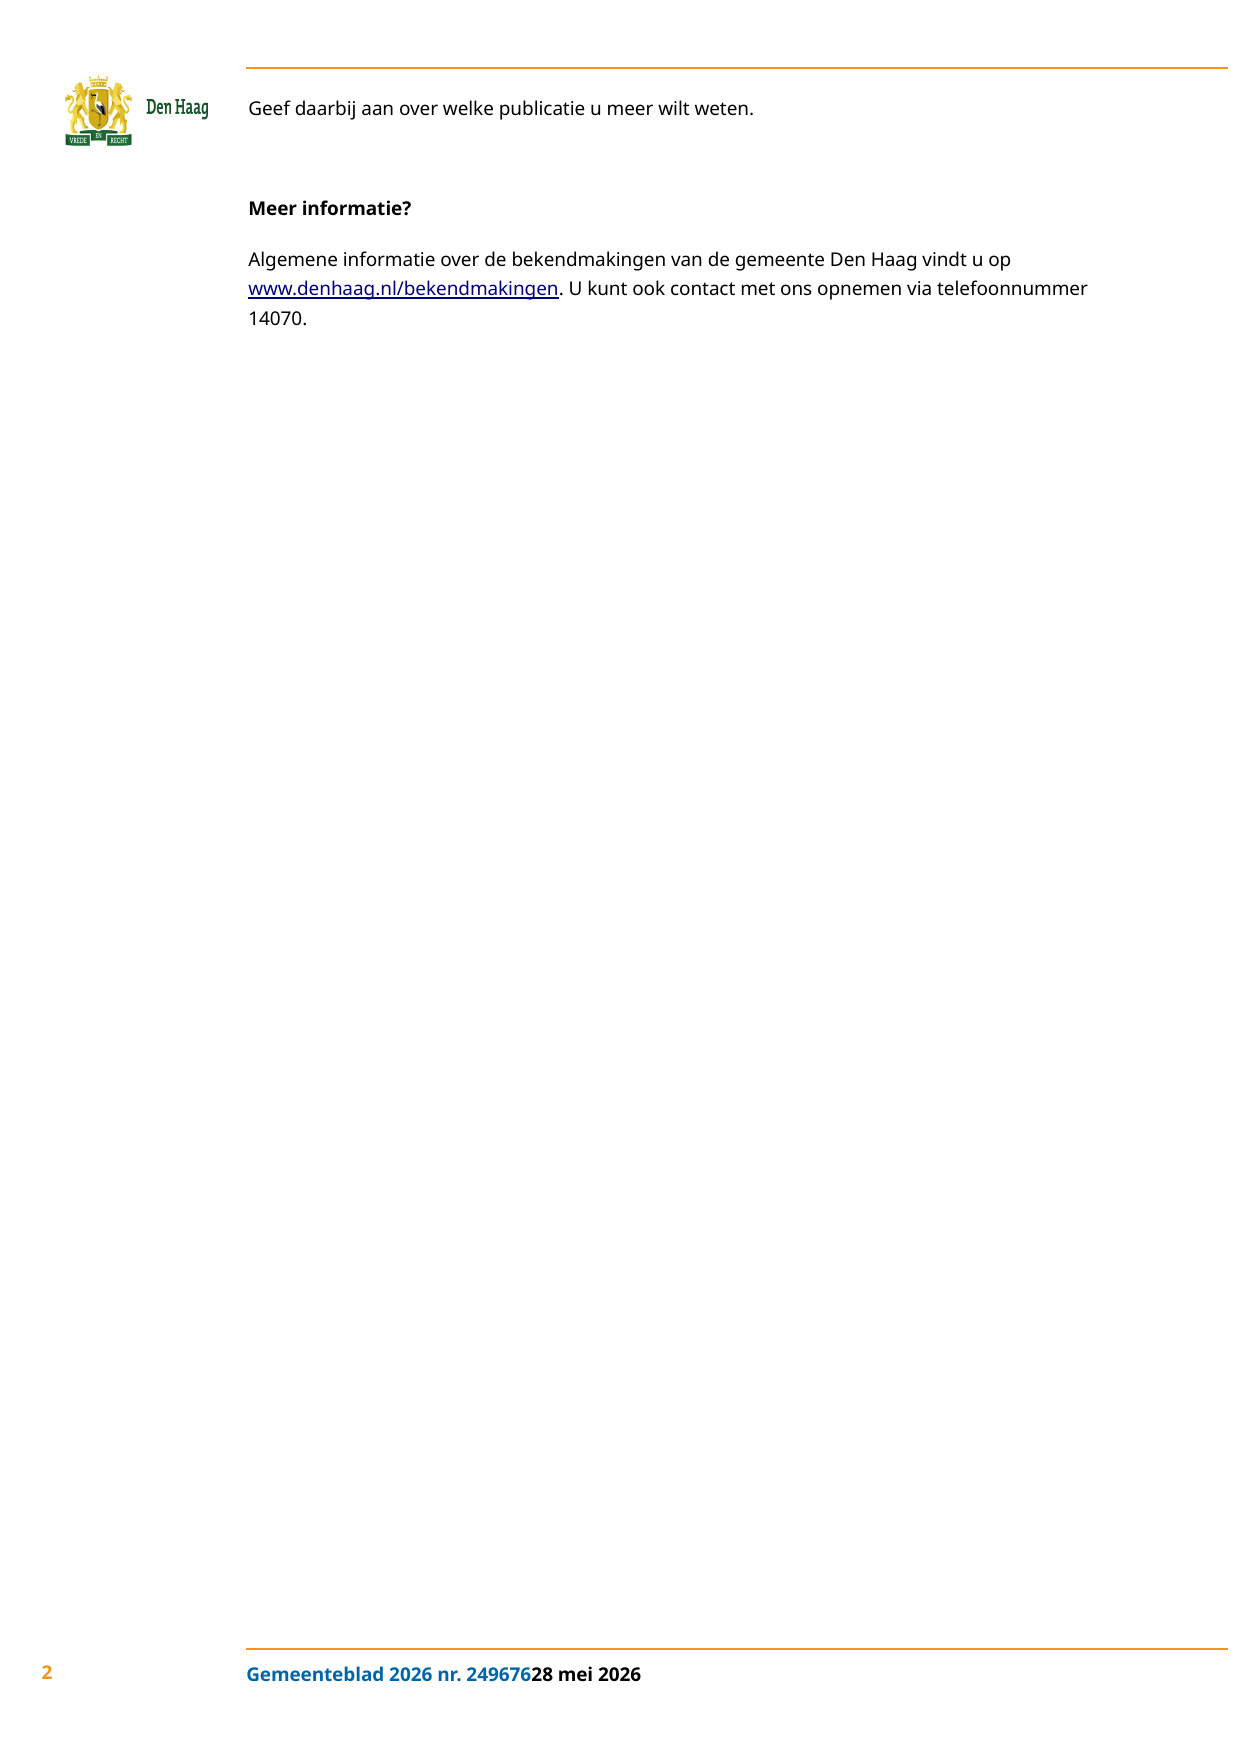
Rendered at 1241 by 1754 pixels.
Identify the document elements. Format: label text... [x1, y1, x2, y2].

text Meer informatie? [248, 196, 1152, 221]
text Geef daarbij aan over welke publicatie u meer wilt weten. [248, 95, 1152, 121]
picture [41, 47, 231, 172]
text Algemene informatie over de bekendmakingen van de gemeente Den Haag vindt u op www.denhaag.nl/bekendmakingen. U kunt ook contact met ons opnemen via telefoonnummer 14070. [248, 246, 1152, 331]
